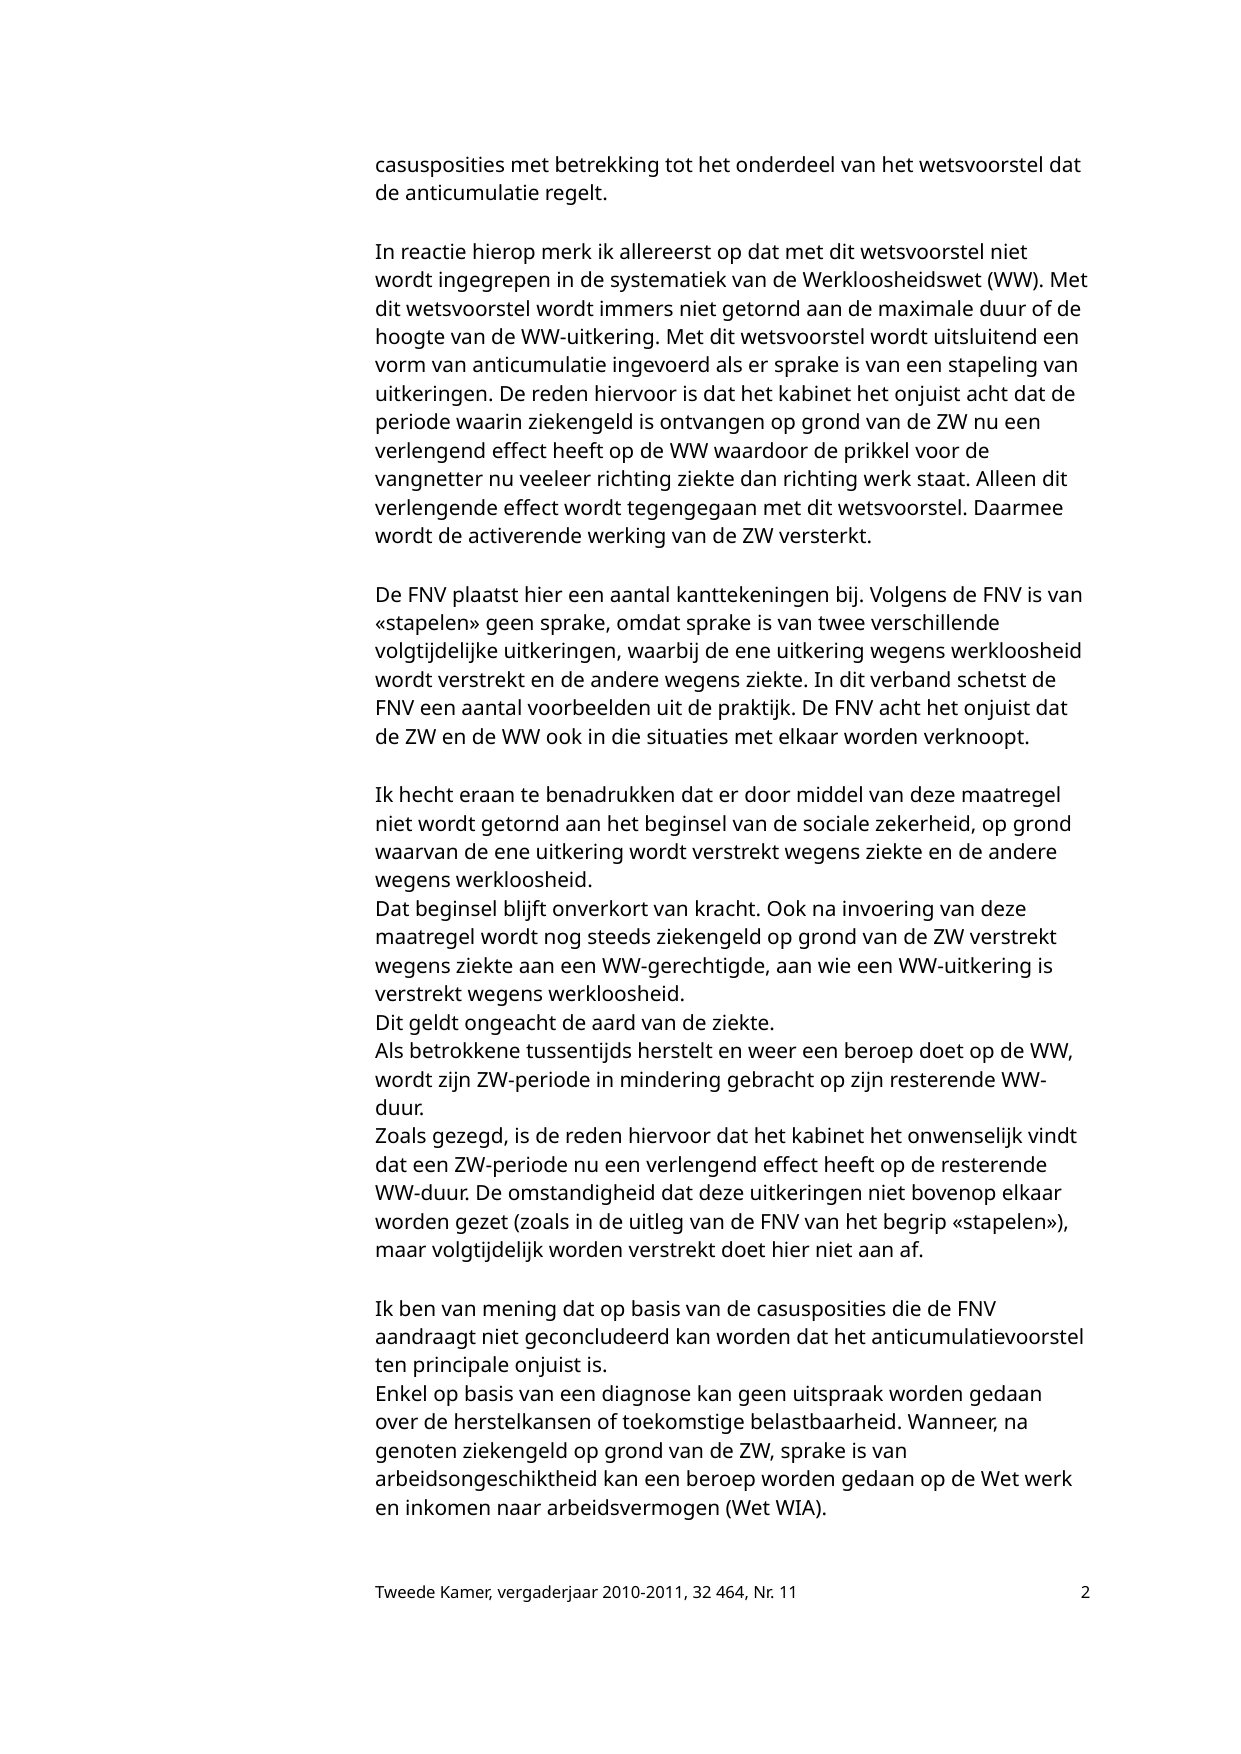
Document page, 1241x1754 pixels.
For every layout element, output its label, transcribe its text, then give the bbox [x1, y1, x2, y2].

text Enkel op basis van een diagnose kan geen uitspraak worden gedaan over de herstelkansen of toekomstige belastbaarheid. Wanneer, na genoten ziekengeld op grond van de ZW, sprake is van arbeidsongeschiktheid kan een beroep worden gedaan op de Wet werk en inkomen naar arbeidsvermogen (Wet WIA). [375, 1379, 1090, 1521]
text Dat beginsel blijft onverkort van kracht. Ook na invoering van deze maatregel wordt nog steeds ziekengeld op grond van de ZW verstrekt wegens ziekte aan een WW-gerechtigde, aan wie een WW-uitkering is verstrekt wegens werkloosheid. [375, 894, 1090, 1008]
text casusposities met betrekking tot het onderdeel van het wetsvoorstel dat de anticumulatie regelt. [375, 150, 1090, 207]
text De FNV plaatst hier een aantal kanttekeningen bij. Volgens de FNV is van «stapelen» geen sprake, omdat sprake is van twee verschillende volgtijdelijke uitkeringen, waarbij de ene uitkering wegens werkloosheid wordt verstrekt en de andere wegens ziekte. In dit verband schetst de FNV een aantal voorbeelden uit de praktijk. De FNV acht het onjuist dat de ZW en de WW ook in die situaties met elkaar worden verknoopt. [375, 580, 1090, 750]
text Als betrokkene tussentijds herstelt en weer een beroep doet op de WW, wordt zijn ZW-periode in mindering gebracht op zijn resterende WW-duur. [375, 1036, 1090, 1122]
text Dit geldt ongeacht de aard van de ziekte. [375, 1008, 1090, 1036]
text Ik hecht eraan te benadrukken dat er door middel van deze maatregel niet wordt getornd aan het beginsel van de sociale zekerheid, op grond waarvan de ene uitkering wordt verstrekt wegens ziekte en de andere wegens werkloosheid. [375, 780, 1090, 894]
text In reactie hierop merk ik allereerst op dat met dit wetsvoorstel niet wordt ingegrepen in de systematiek van de Werkloosheidswet (WW). Met dit wetsvoorstel wordt immers niet getornd aan de maximale duur of de hoogte van de WW-uitkering. Met dit wetsvoorstel wordt uitsluitend een vorm van anticumulatie ingevoerd als er sprake is van een stapeling van uitkeringen. De reden hiervoor is dat het kabinet het onjuist acht dat de periode waarin ziekengeld is ontvangen op grond van de ZW nu een verlengend effect heeft op de WW waardoor de prikkel voor de vangnetter nu veeleer richting ziekte dan richting werk staat. Alleen dit verlengende effect wordt tegengegaan met dit wetsvoorstel. Daarmee wordt de activerende werking van de ZW versterkt. [375, 237, 1090, 550]
text Ik ben van mening dat op basis van de casusposities die de FNV aandraagt niet geconcludeerd kan worden dat het anticumulatievoorstel ten principale onjuist is. [375, 1294, 1090, 1379]
text Zoals gezegd, is de reden hiervoor dat het kabinet het onwenselijk vindt dat een ZW-periode nu een verlengend effect heeft op de resterende WW-duur. De omstandigheid dat deze uitkeringen niet bovenop elkaar worden gezet (zoals in de uitleg van de FNV van het begrip «stapelen»), maar volgtijdelijk worden verstrekt doet hier niet aan af. [375, 1122, 1090, 1264]
